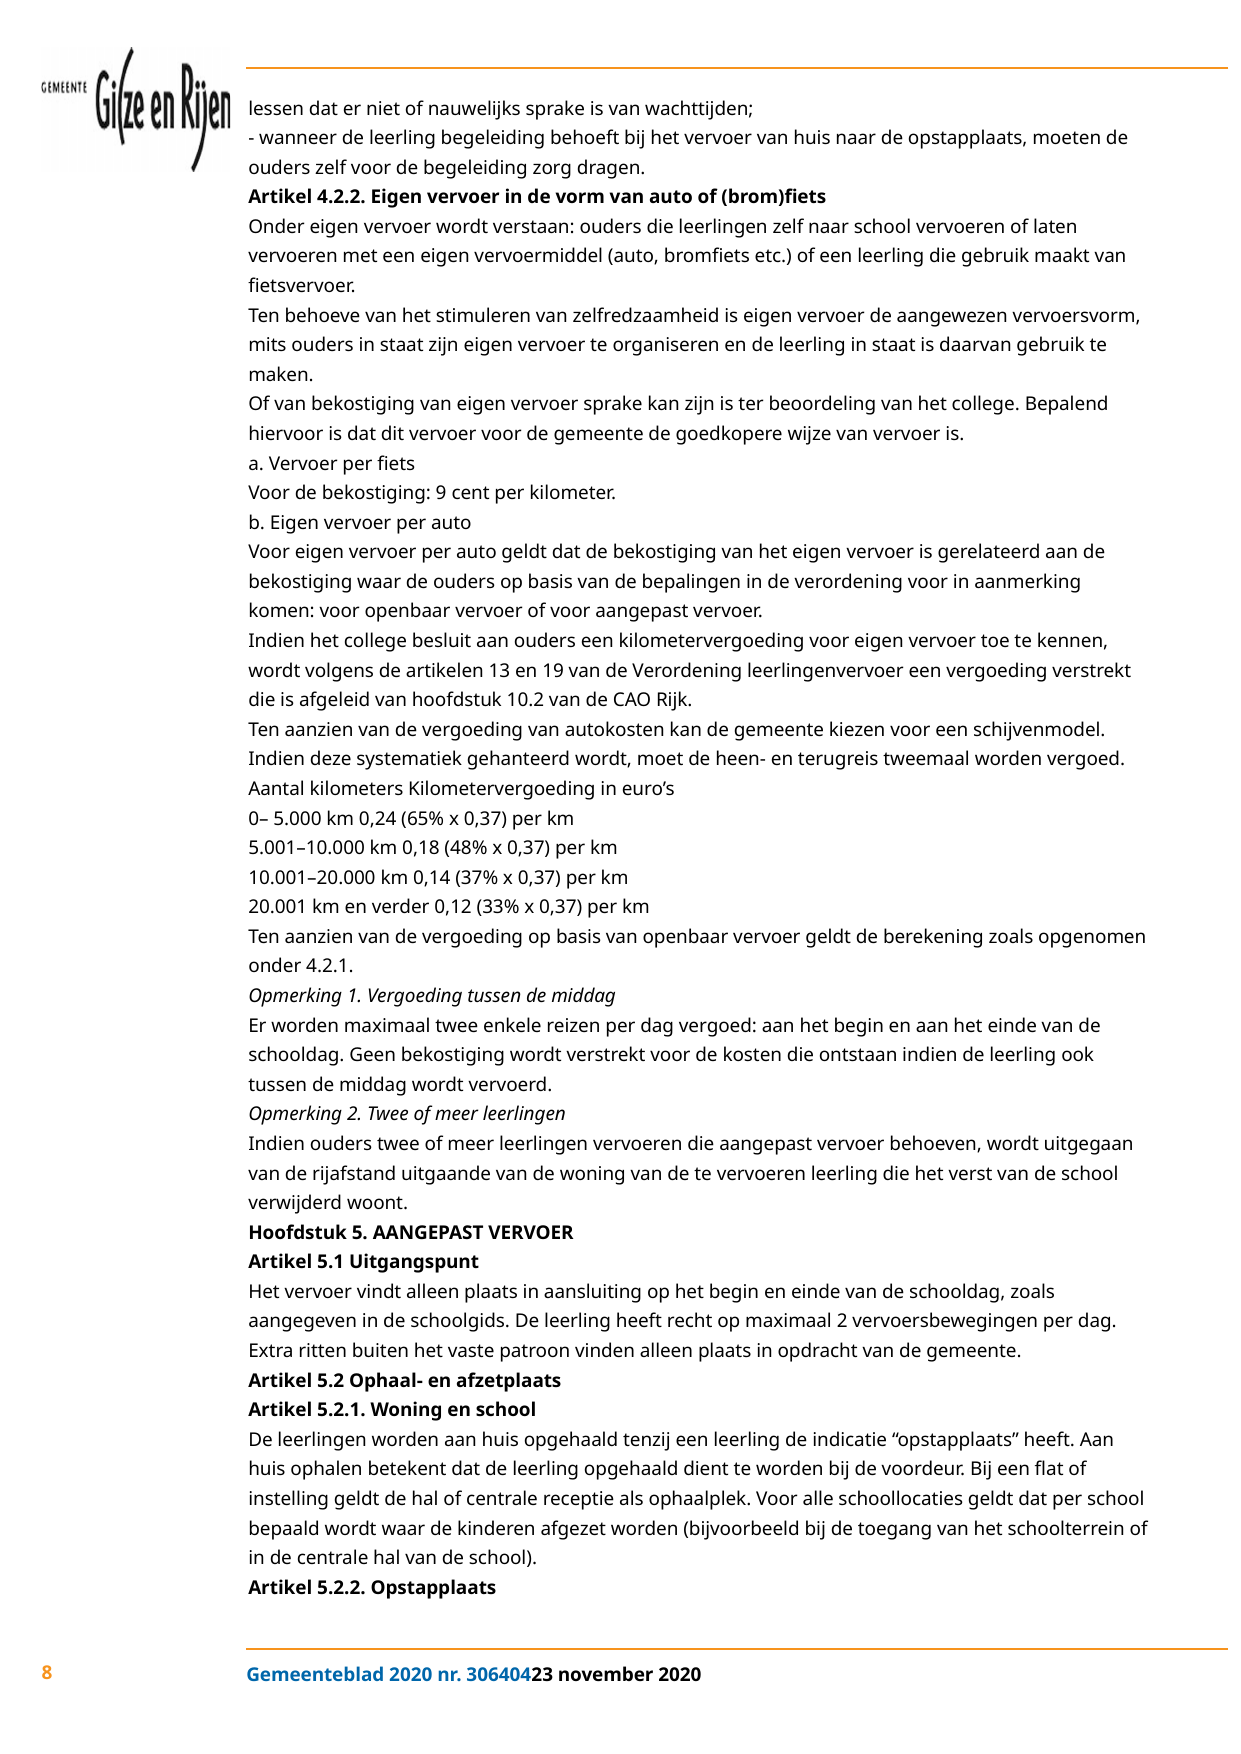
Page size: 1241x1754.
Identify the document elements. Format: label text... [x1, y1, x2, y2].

text Het vervoer vindt alleen plaats in aansluiting op het begin en einde van de schooldag, zoals aangegeven in de schoolgids. De leerling heeft recht op maximaal 2 vervoersbewegingen per dag. Extra ritten buiten het vaste patroon vinden alleen plaats in opdracht van de gemeente. [248, 1278, 1152, 1363]
text Artikel 4.2.2. Eigen vervoer in de vorm van auto of (brom)fiets [248, 183, 1152, 209]
text Opmerking 2. Twee of meer leerlingen [248, 1101, 1152, 1126]
text Voor de bekostiging: 9 cent per kilometer. [248, 479, 1152, 505]
text Indien het college besluit aan ouders een kilometervergoeding voor eigen vervoer toe te kennen, [248, 627, 1152, 653]
text Artikel 5.1 Uitgangspunt [248, 1248, 1152, 1274]
text Ten behoeve van het stimuleren van zelfredzaamheid is eigen vervoer de aangewezen vervoersvorm, mits ouders in staat zijn eigen vervoer te organiseren en de leerling in staat is daarvan gebruik te maken. [248, 302, 1152, 387]
text 20.001 km en verder 0,12 (33% x 0,37) per km [248, 893, 1152, 919]
text Ten aanzien van de vergoeding van autokosten kan de gemeente kiezen voor een schijvenmodel. Indien deze systematiek gehanteerd wordt, moet de heen- en terugreis tweemaal worden vergoed. [248, 716, 1152, 771]
text Hoofdstuk 5. AANGEPAST VERVOER [248, 1219, 1152, 1245]
text 5.001–10.000 km 0,18 (48% x 0,37) per km [248, 834, 1152, 860]
text a. Vervoer per fiets [248, 450, 1152, 476]
text - wanneer de leerling begeleiding behoeft bij het vervoer van huis naar de opstapplaats, moeten de ouders zelf voor de begeleiding zorg dragen. [248, 124, 1152, 180]
text 0– 5.000 km 0,24 (65% x 0,37) per km [248, 805, 1152, 831]
text Artikel 5.2.2. Opstapplaats [248, 1574, 1152, 1600]
text Ten aanzien van de vergoeding op basis van openbaar vervoer geldt de berekening zoals opgenomen onder 4.2.1. [248, 923, 1152, 978]
text wordt volgens de artikelen 13 en 19 van de Verordening leerlingenvervoer een vergoeding verstrekt die is afgeleid van hoofdstuk 10.2 van de CAO Rijk. [248, 657, 1152, 712]
text Onder eigen vervoer wordt verstaan: ouders die leerlingen zelf naar school vervoeren of laten vervoeren met een eigen vervoermiddel (auto, bromfiets etc.) of een leerling die gebruik maakt van fietsvervoer. [248, 213, 1152, 298]
text lessen dat er niet of nauwelijks sprake is van wachttijden; [248, 95, 1152, 121]
text Artikel 5.2 Ophaal- en afzetplaats [248, 1367, 1152, 1393]
text Aantal kilometers Kilometervergoeding in euro’s [248, 775, 1152, 801]
text Artikel 5.2.1. Woning en school [248, 1396, 1152, 1422]
text Opmerking 1. Vergoeding tussen de middag [248, 982, 1152, 1008]
text Indien ouders twee of meer leerlingen vervoeren die aangepast vervoer behoeven, wordt uitgegaan van de rijafstand uitgaande van de woning van de te vervoeren leerling die het verst van de school verwijderd woont. [248, 1130, 1152, 1215]
text 10.001–20.000 km 0,14 (37% x 0,37) per km [248, 864, 1152, 890]
picture [41, 47, 231, 172]
text Er worden maximaal twee enkele reizen per dag vergoed: aan het begin en aan het einde van de schooldag. Geen bekostiging wordt verstrekt voor de kosten die ontstaan indien de leerling ook tussen de middag wordt vervoerd. [248, 1012, 1152, 1097]
text b. Eigen vervoer per auto [248, 509, 1152, 535]
text Of van bekostiging van eigen vervoer sprake kan zijn is ter beoordeling van het college. Bepalend hiervoor is dat dit vervoer voor de gemeente de goedkopere wijze van vervoer is. [248, 391, 1152, 446]
text De leerlingen worden aan huis opgehaald tenzij een leerling de indicatie “opstapplaats” heeft. Aan huis ophalen betekent dat de leerling opgehaald dient te worden bij de voordeur. Bij een flat of instelling geldt de hal of centrale receptie als ophaalplek. Voor alle schoollocaties geldt dat per school bepaald wordt waar de kinderen afgezet worden (bijvoorbeeld bij de toegang van het schoolterrein of in de centrale hal van de school). [248, 1426, 1152, 1570]
text Voor eigen vervoer per auto geldt dat de bekostiging van het eigen vervoer is gerelateerd aan de bekostiging waar de ouders op basis van de bepalingen in de verordening voor in aanmerking komen: voor openbaar vervoer of voor aangepast vervoer. [248, 538, 1152, 623]
